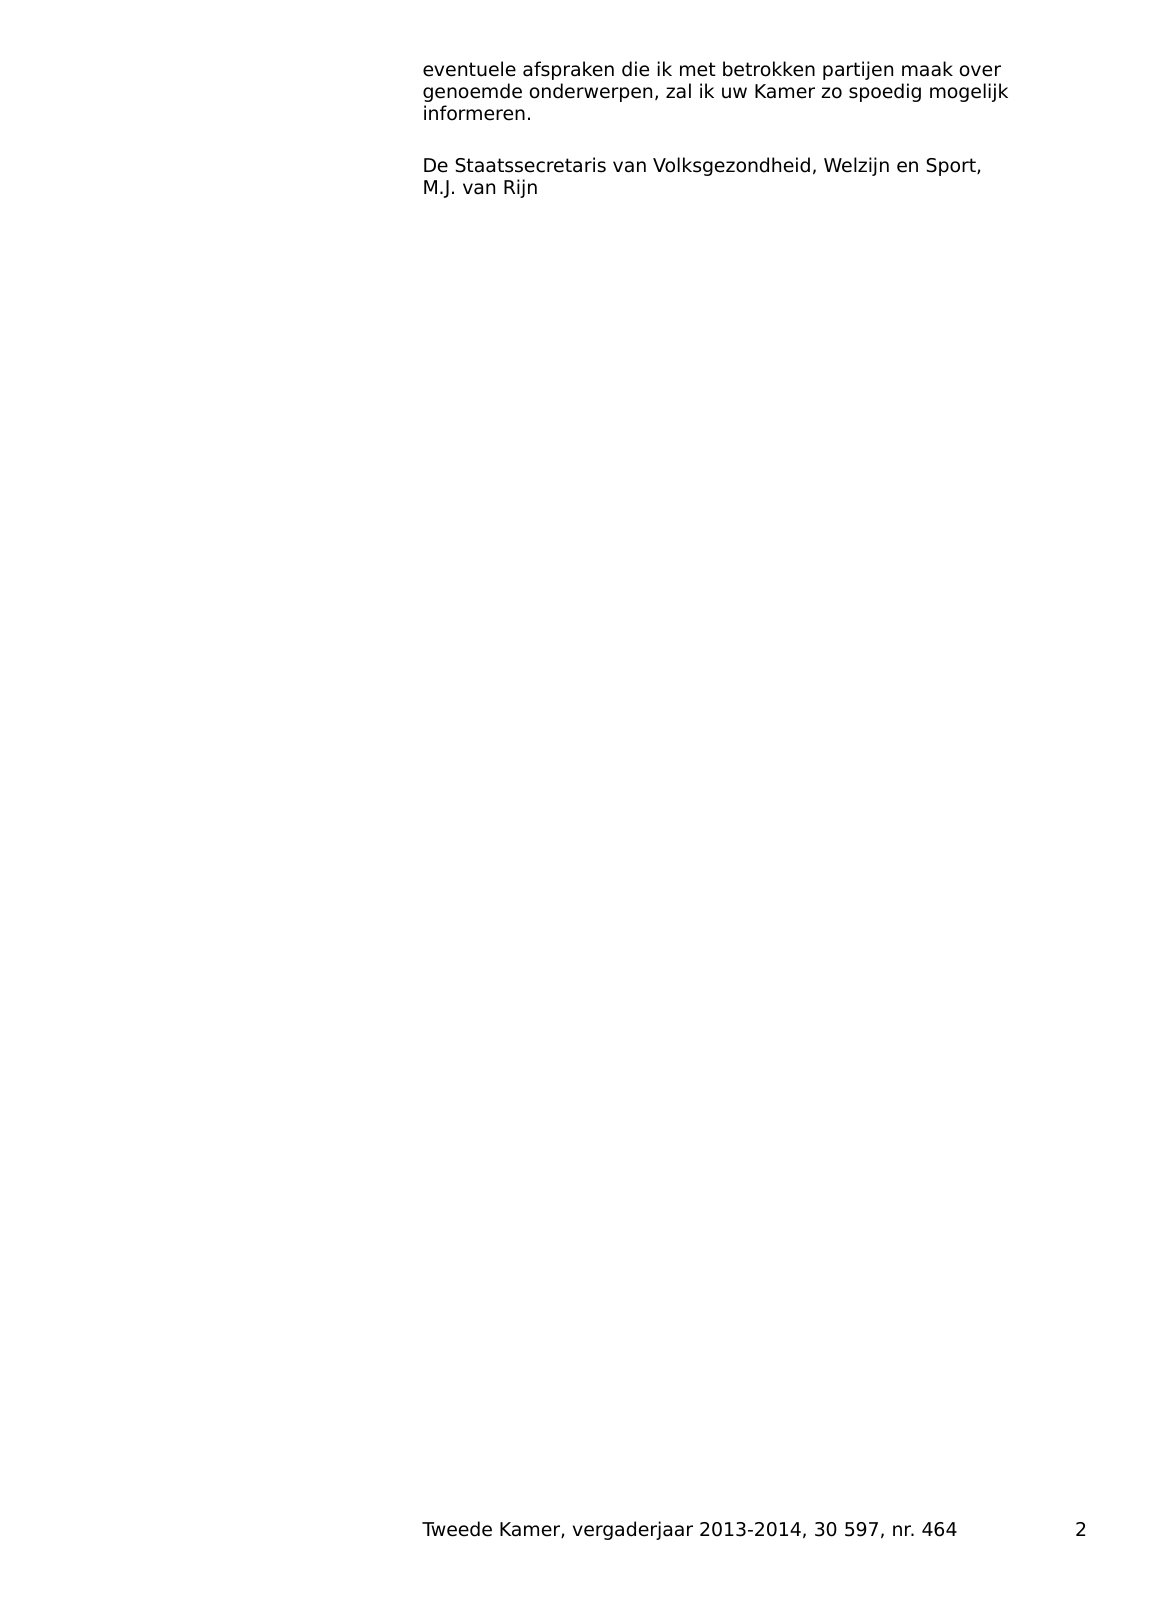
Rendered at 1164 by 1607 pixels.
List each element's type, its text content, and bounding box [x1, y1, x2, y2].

text De Staatssecretaris van Volksgezondheid, Welzijn en Sport, M.J. van Rijn [422, 155, 1087, 199]
text eventuele afspraken die ik met betrokken partijen maak over genoemde onderwerpen, zal ik uw Kamer zo spoedig mogelijk informeren. [422, 59, 1087, 125]
